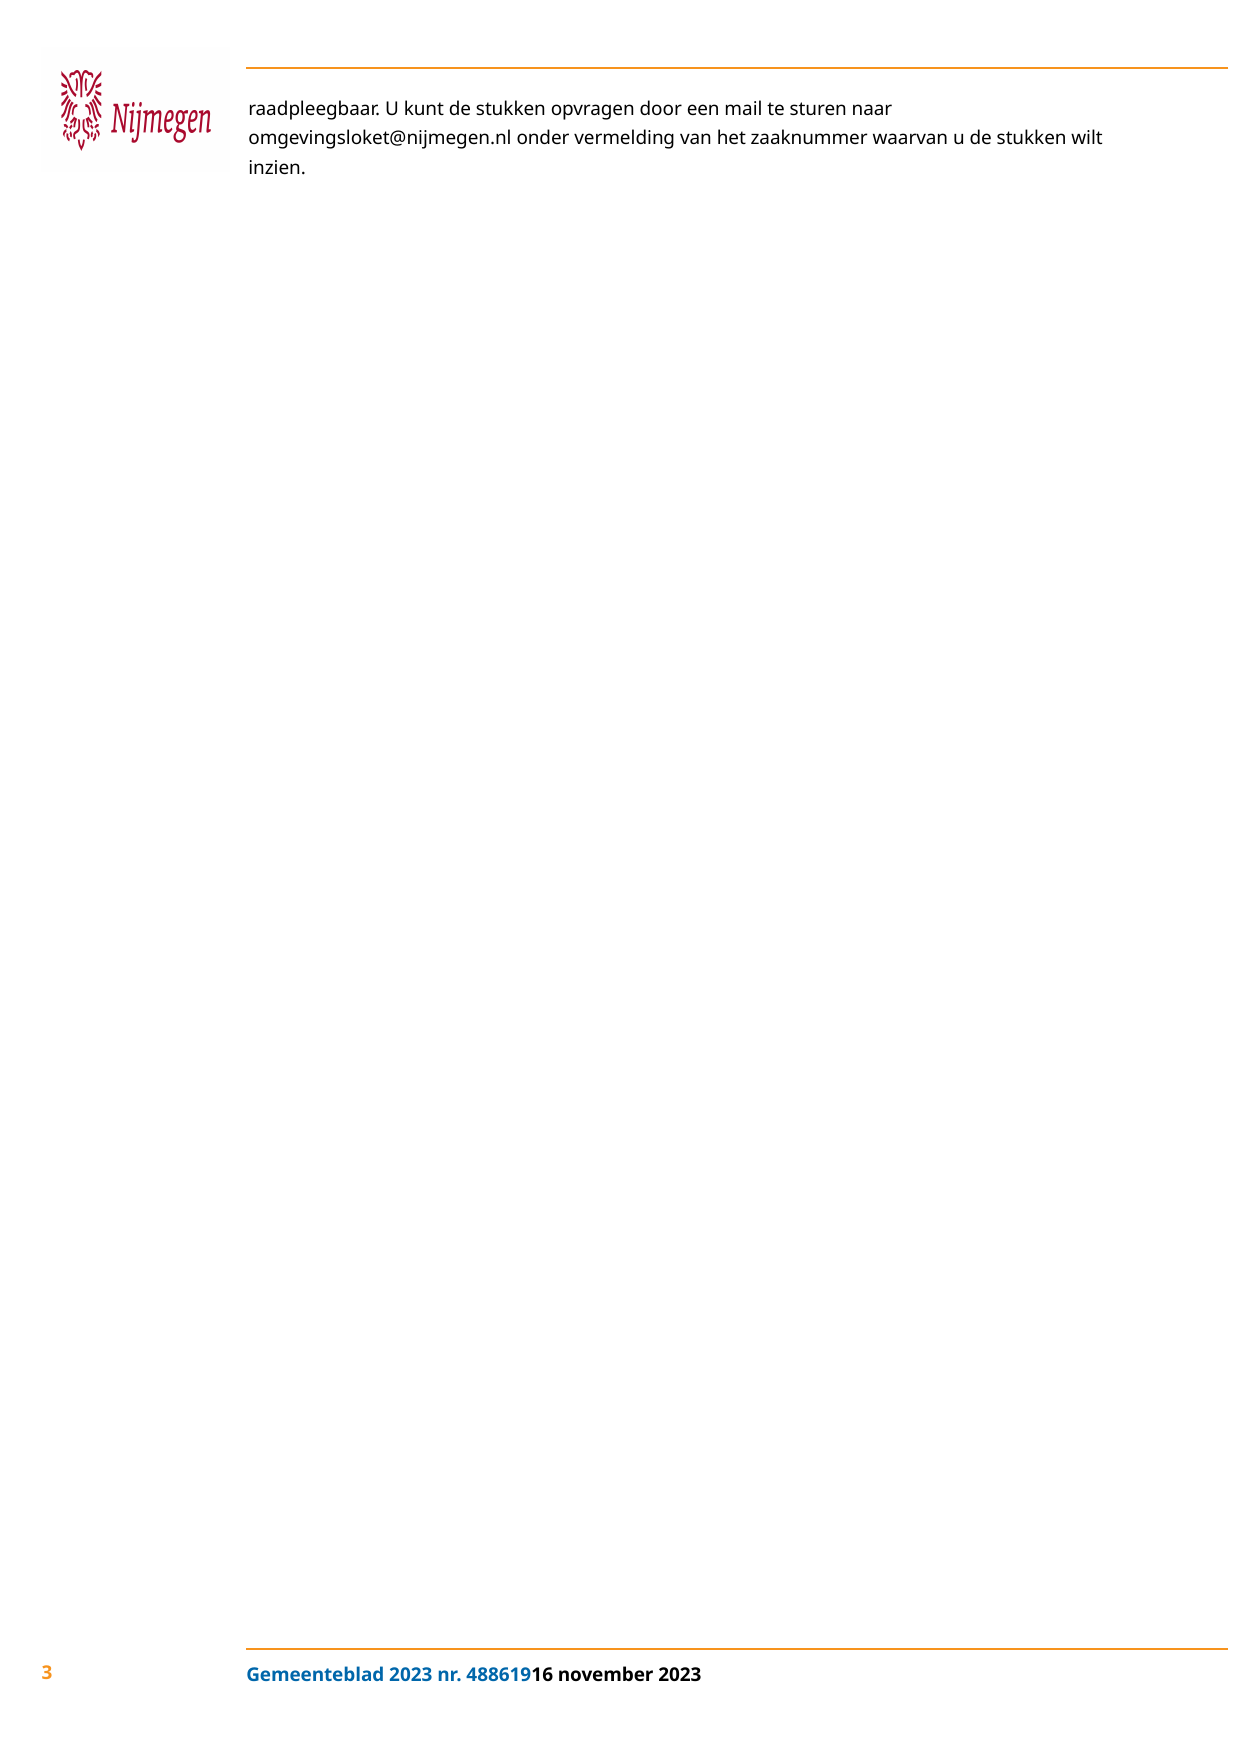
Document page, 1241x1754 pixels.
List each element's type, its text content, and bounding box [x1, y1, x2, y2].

picture [41, 47, 231, 172]
text raadpleegbaar. U kunt de stukken opvragen door een mail te sturen naar omgevingsloket@nijmegen.nl onder vermelding van het zaaknummer waarvan u de stukken wilt inzien. [248, 95, 1152, 180]
